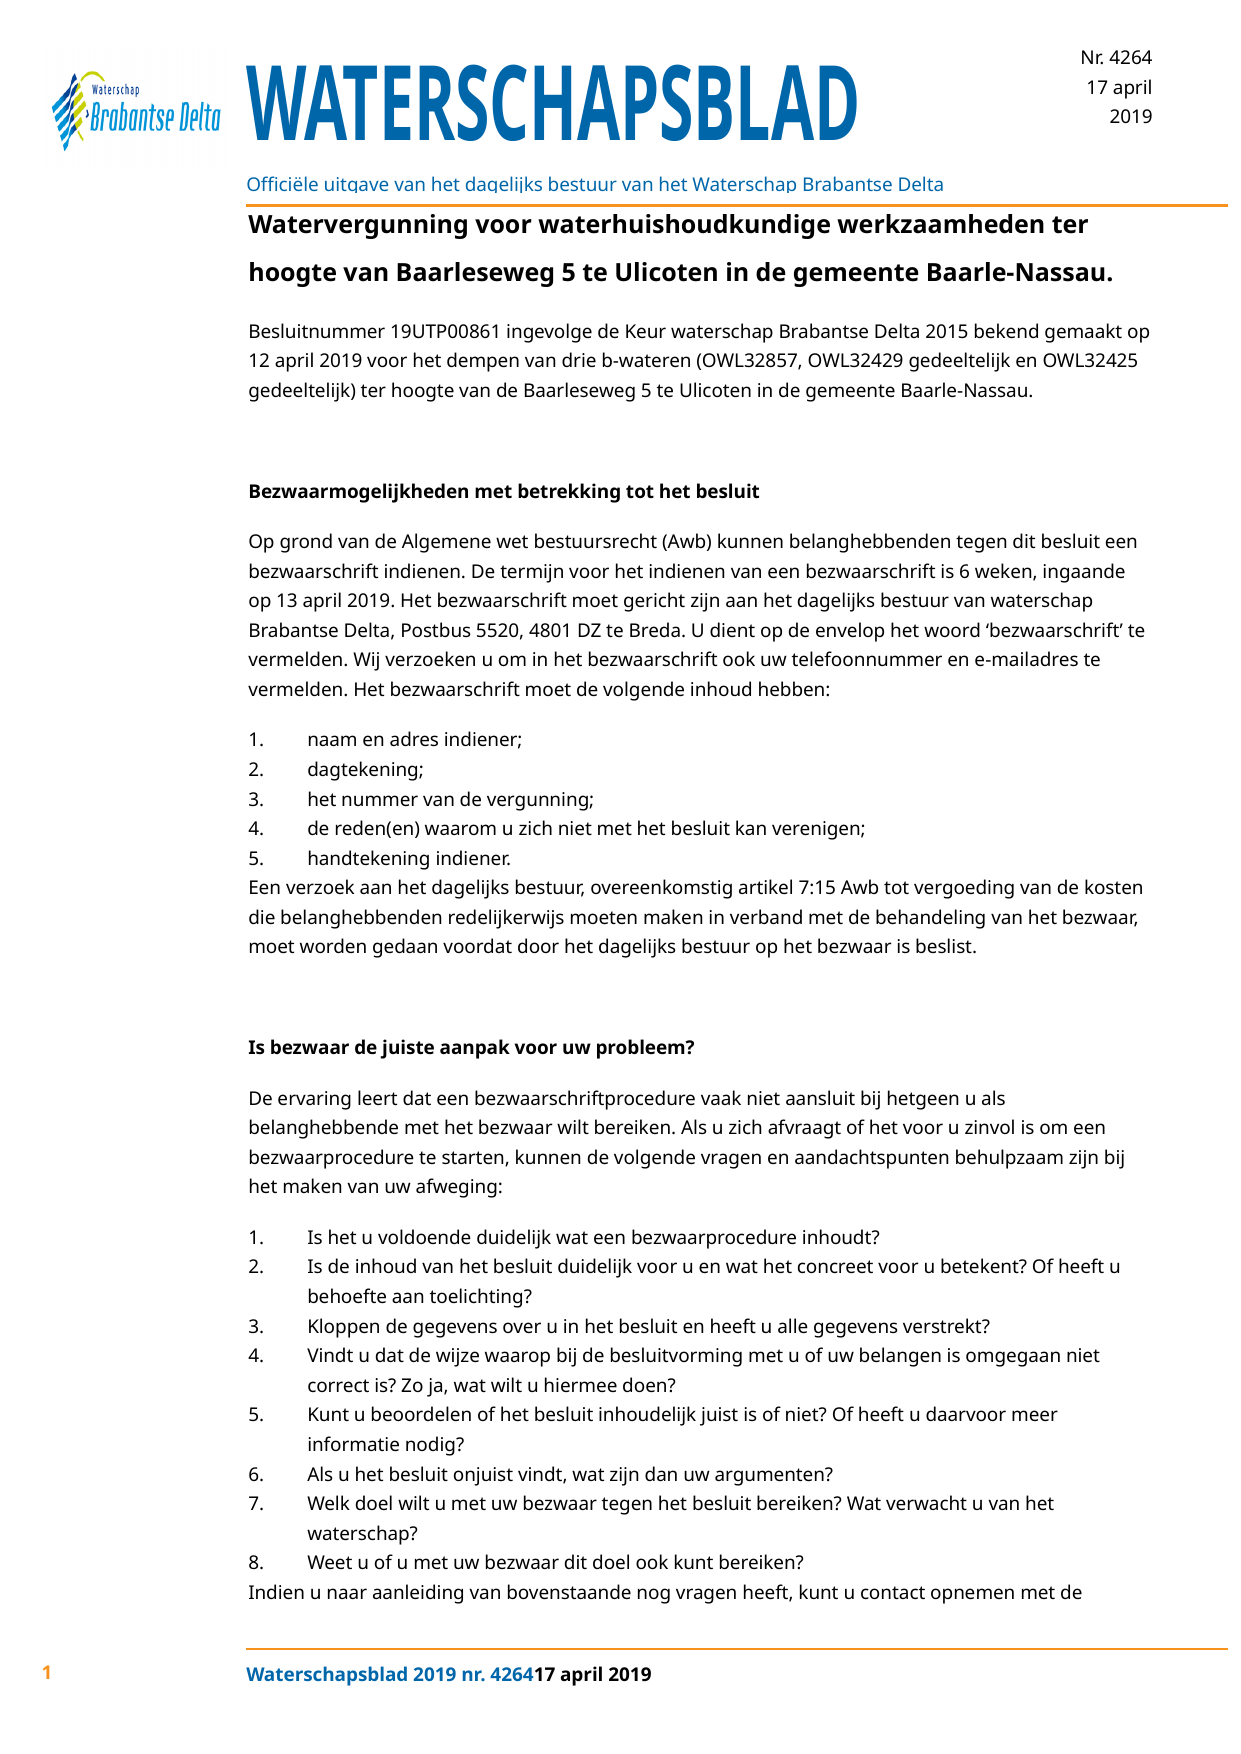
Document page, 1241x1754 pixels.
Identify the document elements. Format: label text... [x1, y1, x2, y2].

text Is bezwaar de juiste aanpak voor uw probleem? [248, 1034, 1152, 1060]
text De ervaring leert dat een bezwaarschriftprocedure vaak niet aansluit bij hetgeen u als belanghebbende met het bezwaar wilt bereiken. Als u zich afvraagt of het voor u zinvol is om een bezwaarprocedure te starten, kunnen de volgende vragen en aandachtspunten behulpzaam zijn bij het maken van uw afweging: [248, 1085, 1152, 1199]
text Besluitnummer 19UTP00861 ingevolge de Keur waterschap Brabantse Delta 2015 bekend gemaakt op 12 april 2019 voor het dempen van drie b-wateren (OWL32857, OWL32429 gedeeltelijk en OWL32425 gedeeltelijk) ter hoogte van de Baarleseweg 5 te Ulicoten in de gemeente Baarle-Nassau. [248, 318, 1152, 403]
list Kunt u beoordelen of het besluit inhoudelijk juist is of niet? Of heeft u daarvoor meer informatie nodig? [248, 1402, 1152, 1457]
list het nummer van de vergunning; [248, 786, 1152, 812]
picture [41, 47, 231, 172]
list Is de inhoud van het besluit duidelijk voor u en wat het concreet voor u betekent? Of heeft u behoefte aan toelichting? [248, 1254, 1152, 1309]
text Watervergunning voor waterhuishoudkundige werkzaamheden ter hoogte van Baarleseweg 5 te Ulicoten in de gemeente Baarle-Nassau. [248, 207, 1152, 288]
list Kloppen de gegevens over u in het besluit en heeft u alle gegevens verstrekt? [248, 1313, 1152, 1339]
list Vindt u dat de wijze waarop bij de besluitvorming met u of uw belangen is omgegaan niet correct is? Zo ja, wat wilt u hiermee doen? [248, 1342, 1152, 1398]
list Is het u voldoende duidelijk wat een bezwaarprocedure inhoudt? [248, 1224, 1152, 1250]
text Bezwaarmogelijkheden met betrekking tot het besluit [248, 478, 1152, 504]
list naam en adres indiener; [248, 727, 1152, 752]
list Als u het besluit onjuist vindt, wat zijn dan uw argumenten? [248, 1461, 1152, 1487]
list handtekening indiener. [248, 845, 1152, 871]
text Op grond van de Algemene wet bestuursrecht (Awb) kunnen belanghebbenden tegen dit besluit een bezwaarschrift indienen. De termijn voor het indienen van een bezwaarschrift is 6 weken, ingaande op 13 april 2019. Het bezwaarschrift moet gericht zijn aan het dagelijks bestuur van waterschap Brabantse Delta, Postbus 5520, 4801 DZ te Breda. U dient op de envelop het woord ‘bezwaarschrift’ te vermelden. Wij verzoeken u om in het bezwaarschrift ook uw telefoonnummer en e‑mailadres te vermelden. Het bezwaarschrift moet de volgende inhoud hebben: [248, 528, 1152, 702]
text Een verzoek aan het dagelijks bestuur, overeenkomstig artikel 7:15 Awb tot vergoeding van de kosten die belanghebbenden redelijkerwijs moeten maken in verband met de behandeling van het bezwaar, moet worden gedaan voordat door het dagelijks bestuur op het bezwaar is beslist. [248, 874, 1152, 959]
list de reden(en) waarom u zich niet met het besluit kan verenigen; [248, 815, 1152, 841]
list Weet u of u met uw bezwaar dit doel ook kunt bereiken? [248, 1549, 1152, 1575]
text Indien u naar aanleiding van bovenstaande nog vragen heeft, kunt u contact opnemen met de [248, 1579, 1152, 1605]
list Welk doel wilt u met uw bezwaar tegen het besluit bereiken? Wat verwacht u van het waterschap? [248, 1490, 1152, 1546]
list dagtekening; [248, 756, 1152, 782]
